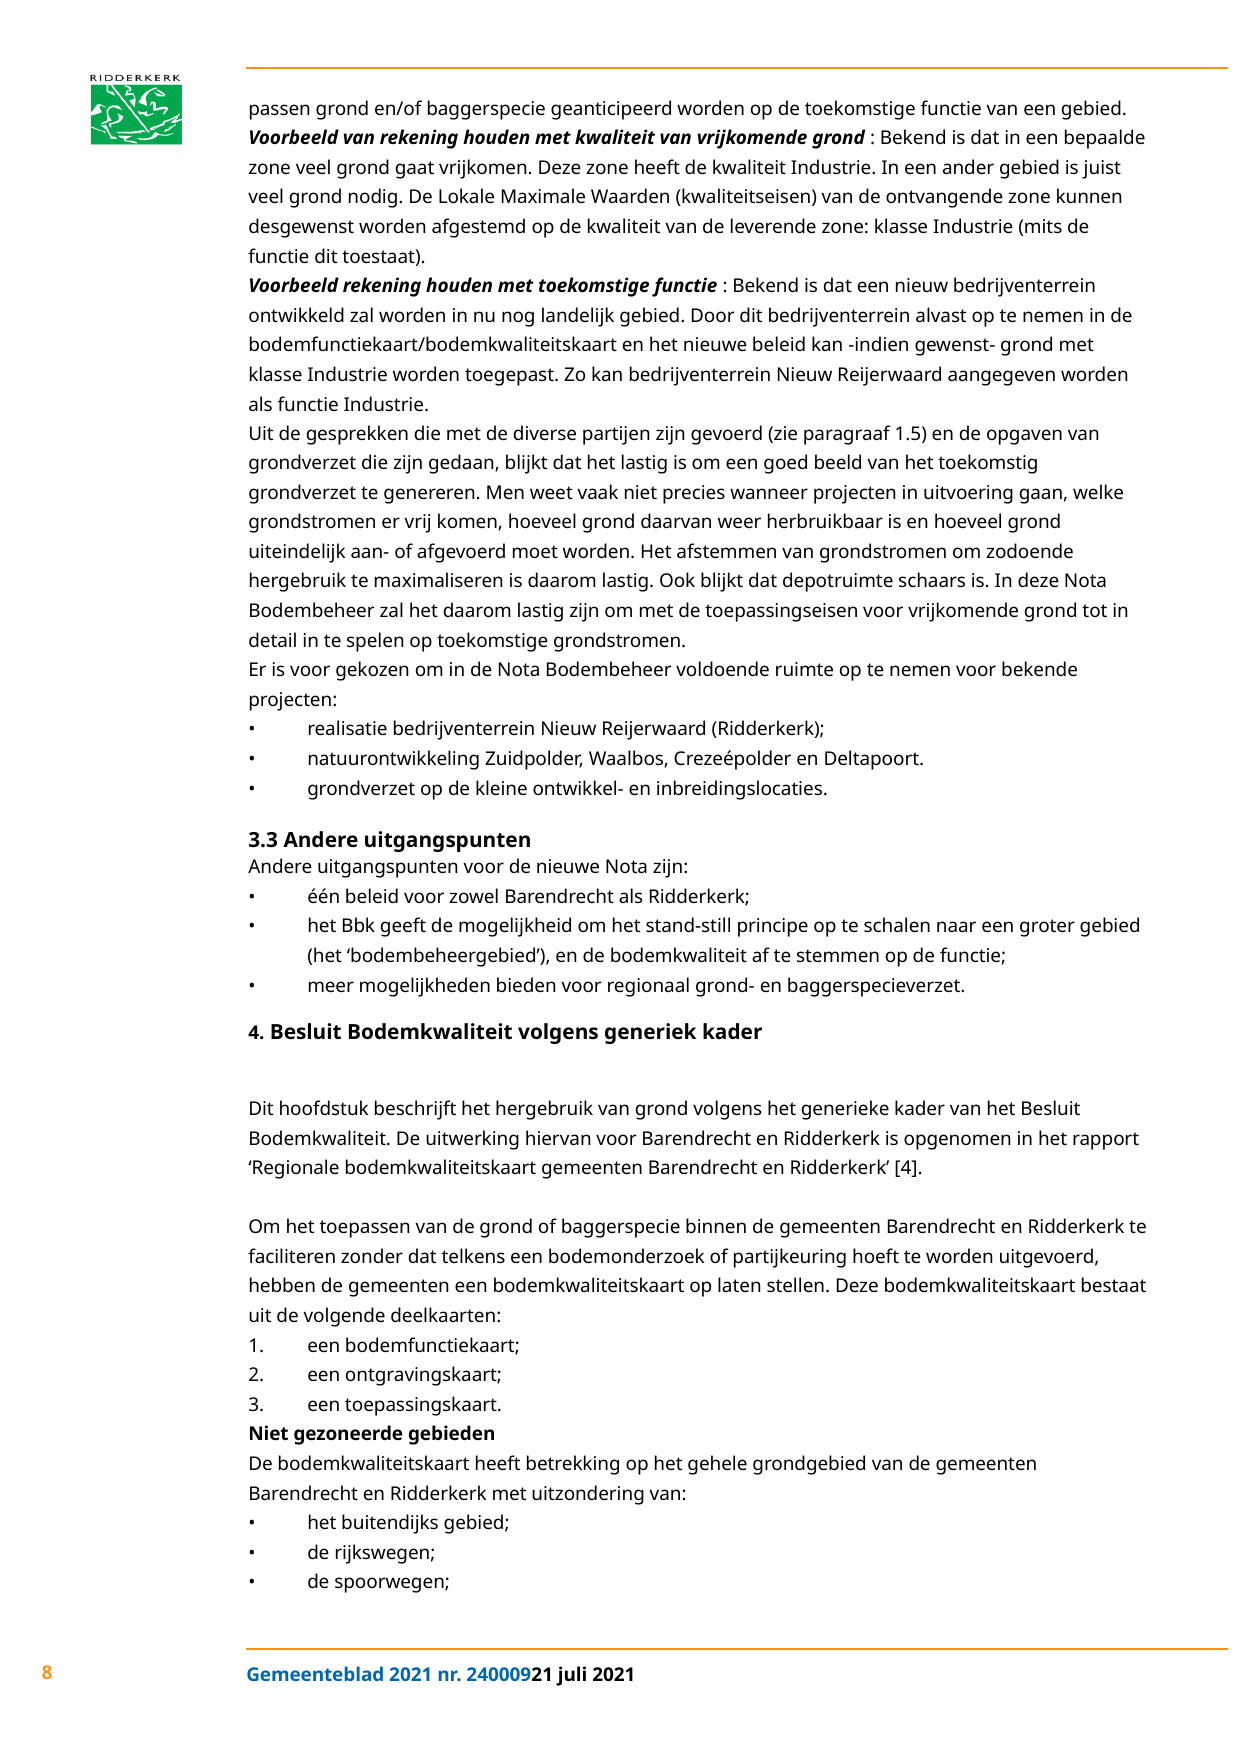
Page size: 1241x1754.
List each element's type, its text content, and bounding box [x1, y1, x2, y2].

text Om het toepassen van de grond of baggerspecie binnen de gemeenten Barendrecht en Ridderkerk te faciliteren zonder dat telkens een bodemonderzoek of partijkeuring hoeft te worden uitgevoerd, hebben de gemeenten een bodemkwaliteitskaart op laten stellen. Deze bodemkwaliteitskaart bestaat uit de volgende deelkaarten: [248, 1213, 1152, 1328]
list grondverzet op de kleine ontwikkel- en inbreidingslocaties. [248, 775, 1152, 800]
list een toepassingskaart. [248, 1391, 1152, 1417]
text 4. Besluit Bodemkwaliteit volgens generiek kader [248, 1017, 1152, 1046]
list een bodemfunctiekaart; [248, 1332, 1152, 1358]
text passen grond en/of baggerspecie geanticipeerd worden op de toekomstige functie van een gebied. [248, 95, 1152, 121]
table_header Voorbeeld van rekening houden met kwaliteit van vrijkomende grond : Bekend is dat in een bepaalde zone veel grond gaat vrijkomen. Deze zone heeft de kwaliteit Industrie. In een ander gebied is juist veel grond nodig. De Lokale Maximale Waarden (kwaliteitseisen) van de ontvangende zone kunnen desgewenst worden afgestemd op de kwaliteit van de leverende zone: klasse Industrie (mits de functie dit toestaat). Voorbeeld rekening houden met toekomstige functie : Bekend is dat een nieuw bedrijventerrein ontwikkeld zal worden in nu nog landelijk gebied. Door dit bedrijventerrein alvast op te nemen in de bodemfunctiekaart/bodemkwaliteitskaart en het nieuwe beleid kan -indien gewenst- grond met klasse Industrie worden toegepast. Zo kan bedrijventerrein Nieuw Reijerwaard aangegeven worden als functie Industrie. [248, 125, 1152, 416]
text Niet gezoneerde gebieden [248, 1421, 1152, 1446]
picture [41, 47, 231, 172]
text De bodemkwaliteitskaart heeft betrekking op het gehele grondgebied van de gemeenten Barendrecht en Ridderkerk met uitzondering van: [248, 1450, 1152, 1506]
list meer mogelijkheden bieden voor regionaal grond- en baggerspecieverzet. [248, 972, 1152, 998]
text Andere uitgangspunten voor de nieuwe Nota zijn: [248, 853, 1152, 879]
list realisatie bedrijventerrein Nieuw Reijerwaard (Ridderkerk); [248, 716, 1152, 741]
list natuurontwikkeling Zuidpolder, Waalbos, Crezeépolder en Deltapoort. [248, 745, 1152, 771]
text 3.3 Andere uitgangspunten [248, 825, 1152, 853]
list één beleid voor zowel Barendrecht als Ridderkerk; [248, 883, 1152, 909]
list een ontgravingskaart; [248, 1361, 1152, 1387]
text Er is voor gekozen om in de Nota Bodembeheer voldoende ruimte op te nemen voor bekende projecten: [248, 656, 1152, 712]
list de spoorwegen; [248, 1568, 1152, 1594]
text Uit de gesprekken die met de diverse partijen zijn gevoerd (zie paragraaf 1.5) en de opgaven van grondverzet die zijn gedaan, blijkt dat het lastig is om een goed beeld van het toekomstig grondverzet te genereren. Men weet vaak niet precies wanneer projecten in uitvoering gaan, welke grondstromen er vrij komen, hoeveel grond daarvan weer herbruikbaar is en hoeveel grond uiteindelijk aan- of afgevoerd moet worden. Het afstemmen van grondstromen om zodoende hergebruik te maximaliseren is daarom lastig. Ook blijkt dat depotruimte schaars is. In deze Nota Bodembeheer zal het daarom lastig zijn om met de toepassingseisen voor vrijkomende grond tot in detail in te spelen op toekomstige grondstromen. [248, 420, 1152, 652]
list de rijkswegen; [248, 1539, 1152, 1565]
list het buitendijks gebied; [248, 1509, 1152, 1535]
text Dit hoofdstuk beschrijft het hergebruik van grond volgens het generieke kader van het Besluit Bodemkwaliteit. De uitwerking hiervan voor Barendrecht en Ridderkerk is opgenomen in het rapport ‘Regionale bodemkwaliteitskaart gemeenten Barendrecht en Ridderkerk’ [4]. [248, 1095, 1152, 1180]
list het Bbk geeft de mogelijkheid om het stand-still principe op te schalen naar een groter gebied (het ‘bodembeheergebied’), en de bodemkwaliteit af te stemmen op de functie; [248, 913, 1152, 968]
